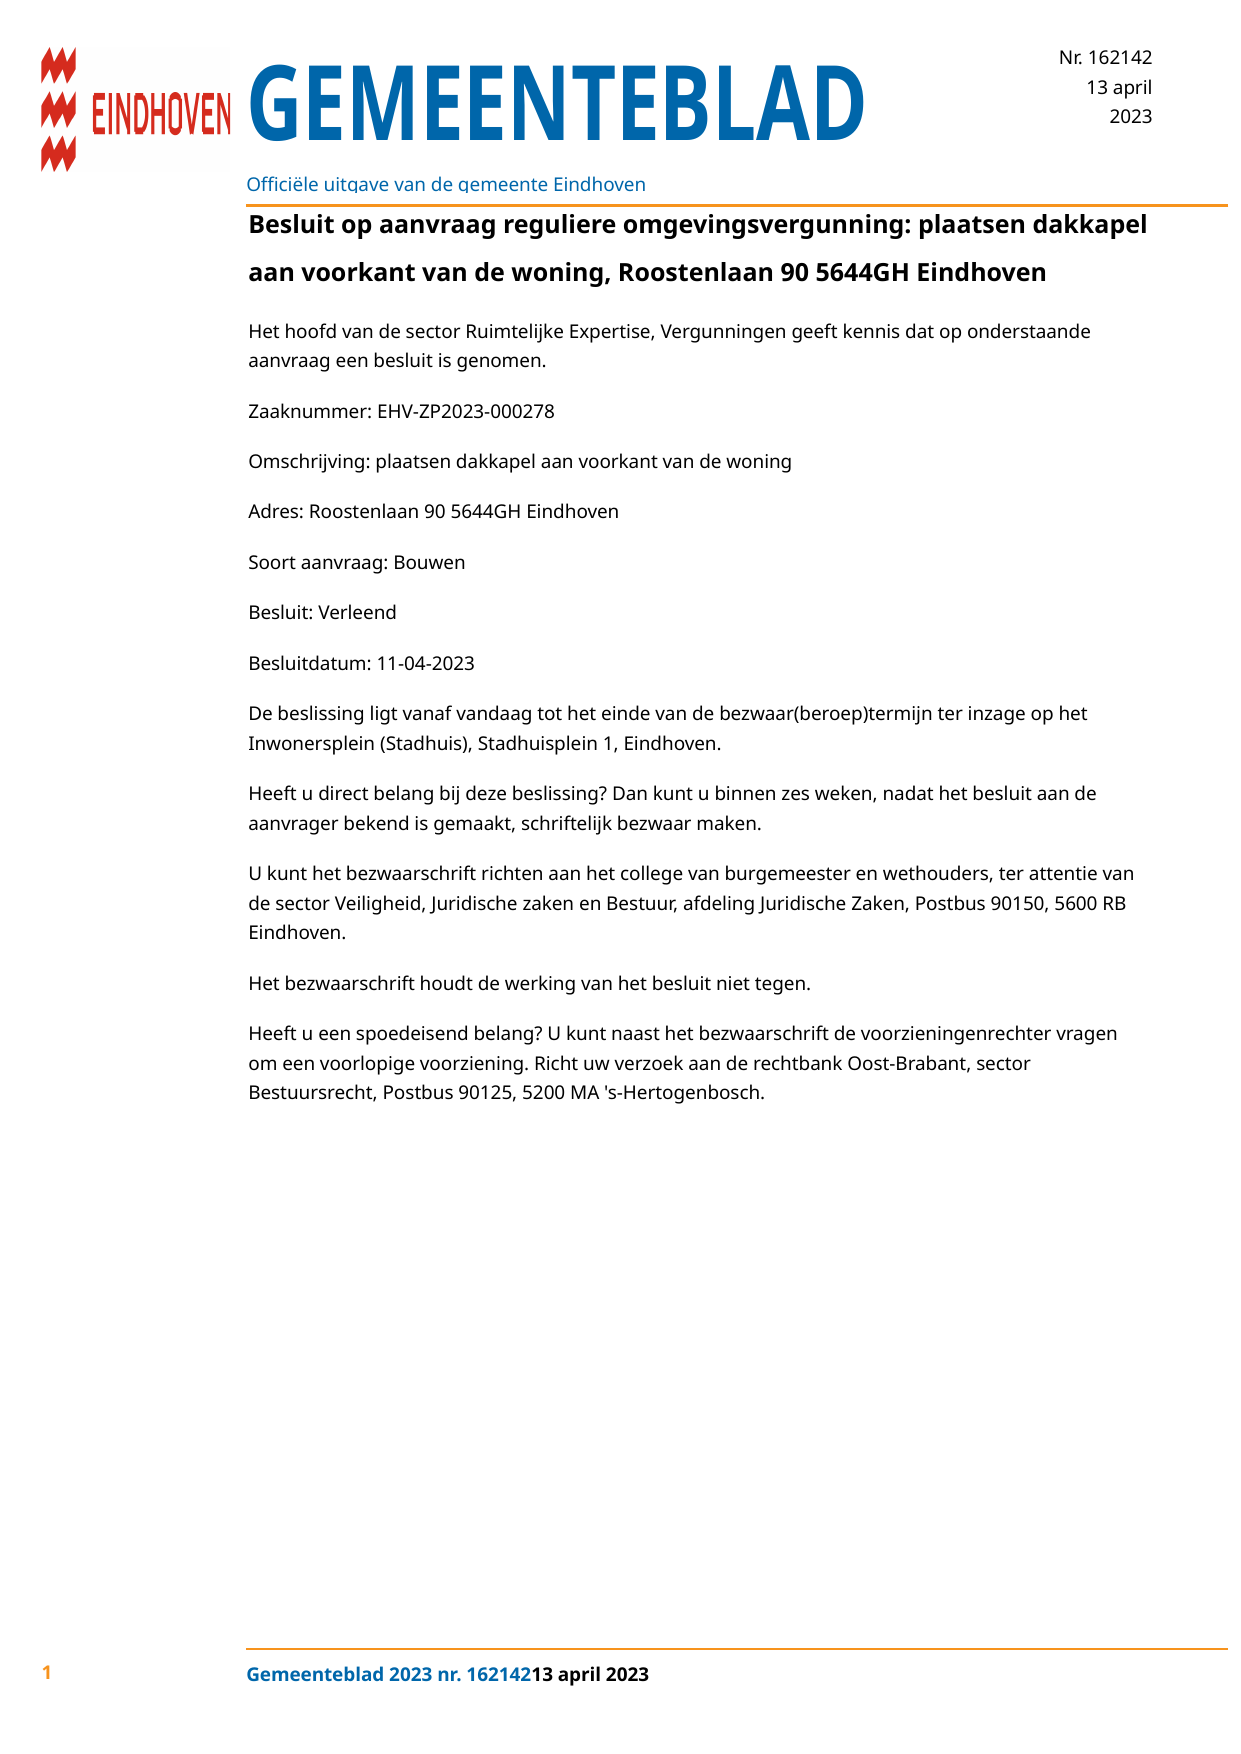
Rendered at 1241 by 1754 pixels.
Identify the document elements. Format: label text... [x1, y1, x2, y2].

text Heeft u een spoedeisend belang? U kunt naast het bezwaarschrift de voorzieningenrechter vragen om een voorlopige voorziening. Richt uw verzoek aan de rechtbank Oost-Brabant, sector Bestuursrecht, Postbus 90125, 5200 MA 's-Hertogenbosch. [248, 1020, 1152, 1105]
text De beslissing ligt vanaf vandaag tot het einde van de bezwaar(beroep)termijn ter inzage op het Inwonersplein (Stadhuis), Stadhuisplein 1, Eindhoven. [248, 700, 1152, 756]
text Zaaknummer: EHV-ZP2023-000278 [248, 398, 1152, 424]
text U kunt het bezwaarschrift richten aan het college van burgemeester en wethouders, ter attentie van de sector Veiligheid, Juridische zaken en Bestuur, afdeling Juridische Zaken, Postbus 90150, 5600 RB Eindhoven. [248, 860, 1152, 945]
picture [41, 47, 231, 172]
text Besluit op aanvraag reguliere omgevingsvergunning: plaatsen dakkapel aan voorkant van de woning, Roostenlaan 90 5644GH Eindhoven [248, 207, 1152, 288]
text Besluitdatum: 11-04-2023 [248, 650, 1152, 676]
text Adres: Roostenlaan 90 5644GH Eindhoven [248, 499, 1152, 524]
text Besluit: Verleend [248, 599, 1152, 625]
text Soort aanvraag: Bouwen [248, 549, 1152, 575]
text Omschrijving: plaatsen dakkapel aan voorkant van de woning [248, 448, 1152, 474]
text Het bezwaarschrift houdt de werking van het besluit niet tegen. [248, 970, 1152, 996]
text Heeft u direct belang bij deze beslissing? Dan kunt u binnen zes weken, nadat het besluit aan de aanvrager bekend is gemaakt, schriftelijk bezwaar maken. [248, 780, 1152, 836]
text Het hoofd van de sector Ruimtelijke Expertise, Vergunningen geeft kennis dat op onderstaande aanvraag een besluit is genomen. [248, 318, 1152, 373]
